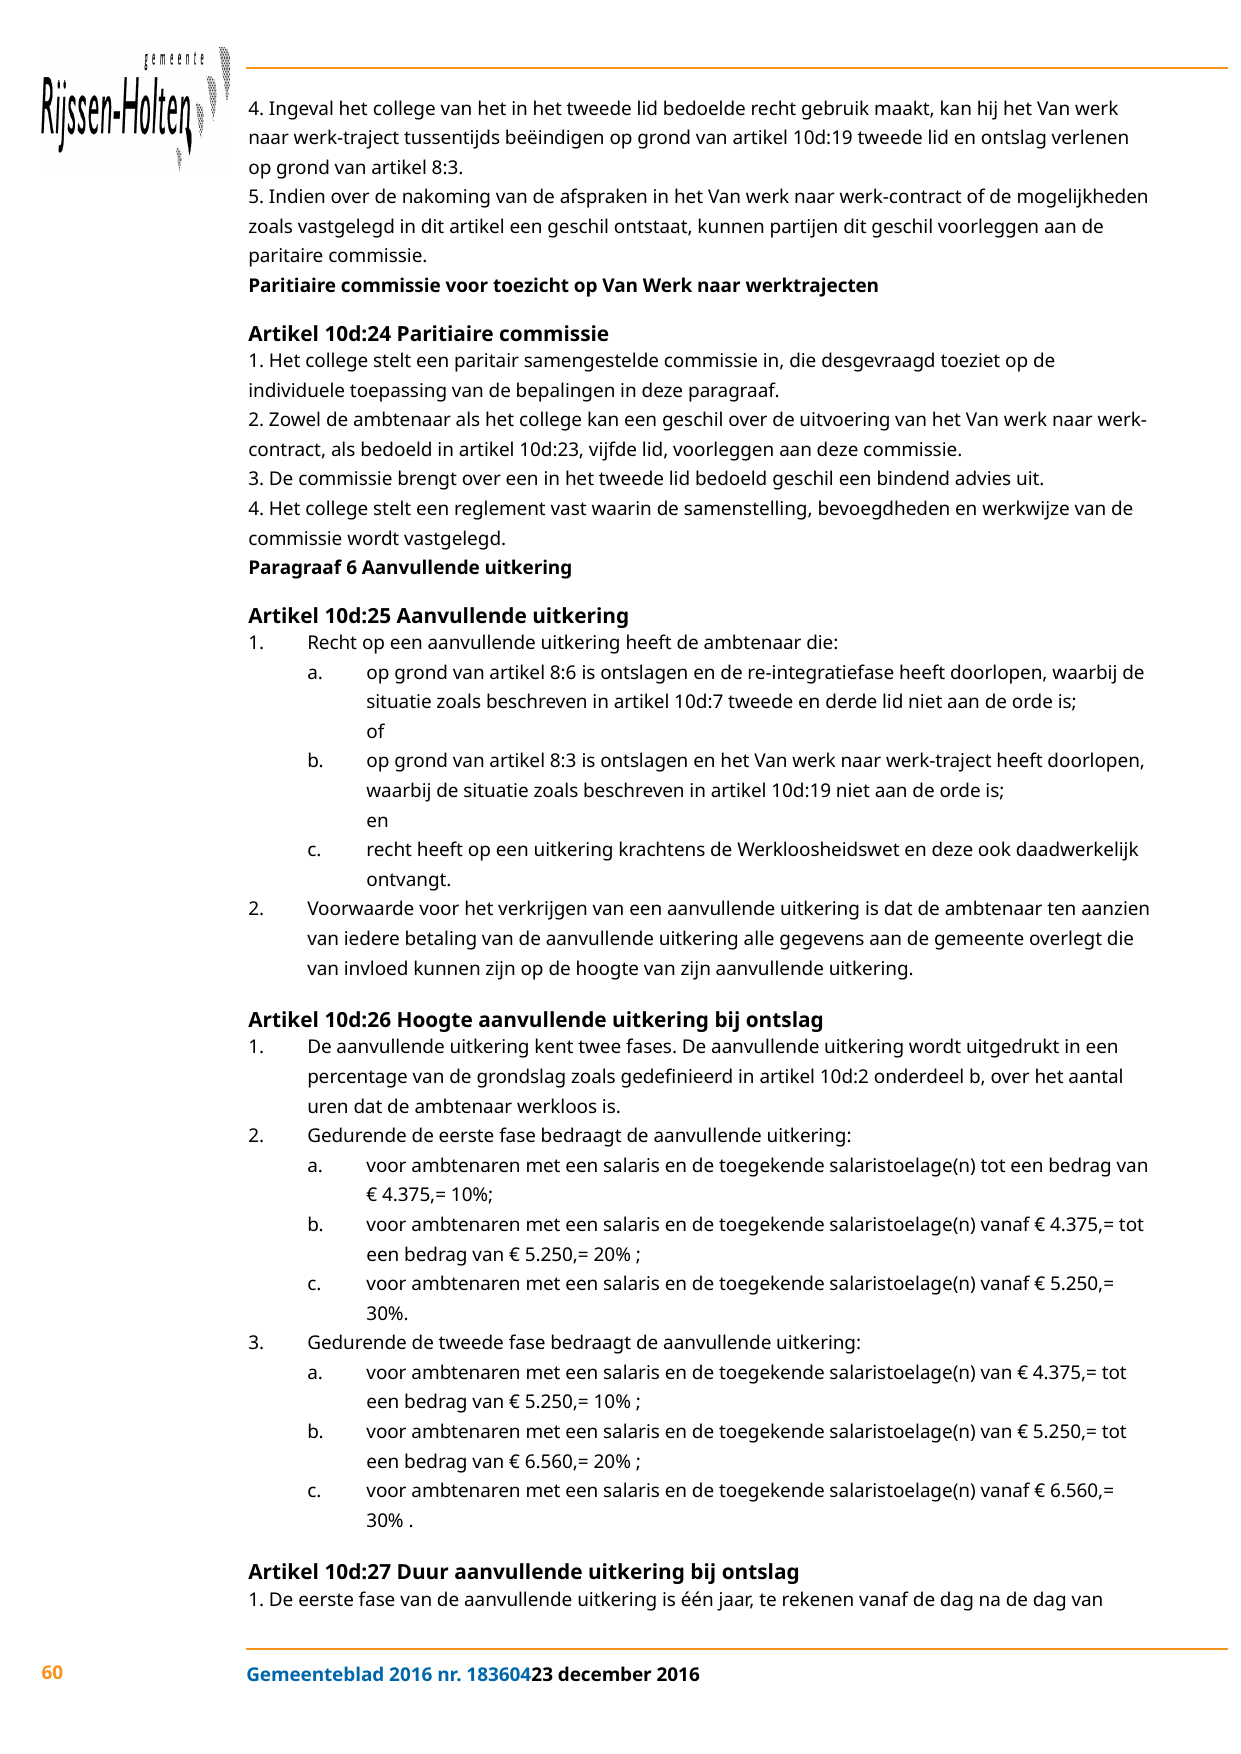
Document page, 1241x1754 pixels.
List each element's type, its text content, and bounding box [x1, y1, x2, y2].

list voor ambtenaren met een salaris en de toegekende salaristoelage(n) vanaf € 6.560,= 30% . [307, 1477, 1152, 1533]
list voor ambtenaren met een salaris en de toegekende salaristoelage(n) van € 4.375,= tot een bedrag van € 5.250,= 10% ; [307, 1359, 1152, 1414]
list Gedurende de tweede fase bedraagt de aanvullende uitkering: [248, 1329, 1152, 1355]
list of [307, 718, 1152, 744]
text 4. Het college stelt een reglement vast waarin de samenstelling, bevoegdheden en werkwijze van de commissie wordt vastgelegd. [248, 495, 1152, 551]
list Voorwaarde voor het verkrijgen van een aanvullende uitkering is dat de ambtenaar ten aanzien van iedere betaling van de aanvullende uitkering alle gegevens aan de gemeente overlegt die van invloed kunnen zijn op de hoogte van zijn aanvullende uitkering. [248, 896, 1152, 981]
text 5. Indien over de nakoming van de afspraken in het Van werk naar werk-contract of de mogelijkheden zoals vastgelegd in dit artikel een geschil ontstaat, kunnen partijen dit geschil voorleggen aan de paritaire commissie. [248, 183, 1152, 268]
text 4. Ingeval het college van het in het tweede lid bedoelde recht gebruik maakt, kan hij het Van werk naar werk-traject tussentijds beëindigen op grond van artikel 10d:19 tweede lid en ontslag verlenen op grond van artikel 8:3. [248, 95, 1152, 180]
text Artikel 10d:26 Hoogte aanvullende uitkering bij ontslag [248, 1005, 1152, 1034]
text 3. De commissie brengt over een in het tweede lid bedoeld geschil een bindend advies uit. [248, 466, 1152, 491]
list Recht op een aanvullende uitkering heeft de ambtenaar die: [248, 629, 1152, 655]
text Artikel 10d:27 Duur aanvullende uitkering bij ontslag [248, 1557, 1152, 1586]
list De aanvullende uitkering kent twee fases. De aanvullende uitkering wordt uitgedrukt in een percentage van de grondslag zoals gedefinieerd in artikel 10d:2 onderdeel b, over het aantal uren dat de ambtenaar werkloos is. [248, 1034, 1152, 1118]
list op grond van artikel 8:3 is ontslagen en het Van werk naar werk-traject heeft doorlopen, waarbij de situatie zoals beschreven in artikel 10d:19 niet aan de orde is; [307, 748, 1152, 803]
text 1. Het college stelt een paritair samengestelde commissie in, die desgevraagd toeziet op de individuele toepassing van de bepalingen in deze paragraaf. [248, 347, 1152, 403]
list recht heeft op een uitkering krachtens de Werkloosheidswet en deze ook daadwerkelijk ontvangt. [307, 836, 1152, 892]
text Artikel 10d:25 Aanvullende uitkering [248, 601, 1152, 629]
list voor ambtenaren met een salaris en de toegekende salaristoelage(n) van € 5.250,= tot een bedrag van € 6.560,= 20% ; [307, 1418, 1152, 1473]
list Gedurende de eerste fase bedraagt de aanvullende uitkering: [248, 1122, 1152, 1148]
list voor ambtenaren met een salaris en de toegekende salaristoelage(n) vanaf € 5.250,= 30%. [307, 1270, 1152, 1326]
text 1. De eerste fase van de aanvullende uitkering is één jaar, te rekenen vanaf de dag na de dag van [248, 1586, 1152, 1612]
text Artikel 10d:24 Paritiaire commissie [248, 319, 1152, 347]
text Paragraaf 6 Aanvullende uitkering [248, 554, 1152, 580]
list op grond van artikel 8:6 is ontslagen en de re-integratiefase heeft doorlopen, waarbij de situatie zoals beschreven in artikel 10d:7 tweede en derde lid niet aan de orde is; [307, 659, 1152, 714]
picture [41, 47, 231, 172]
text Paritiaire commissie voor toezicht op Van Werk naar werktrajecten [248, 272, 1152, 298]
list voor ambtenaren met een salaris en de toegekende salaristoelage(n) vanaf € 4.375,= tot een bedrag van € 5.250,= 20% ; [307, 1211, 1152, 1266]
text 2. Zowel de ambtenaar als het college kan een geschil over de uitvoering van het Van werk naar werk-contract, als bedoeld in artikel 10d:23, vijfde lid, voorleggen aan deze commissie. [248, 406, 1152, 462]
list voor ambtenaren met een salaris en de toegekende salaristoelage(n) tot een bedrag van € 4.375,= 10%; [307, 1152, 1152, 1207]
list en [307, 807, 1152, 833]
